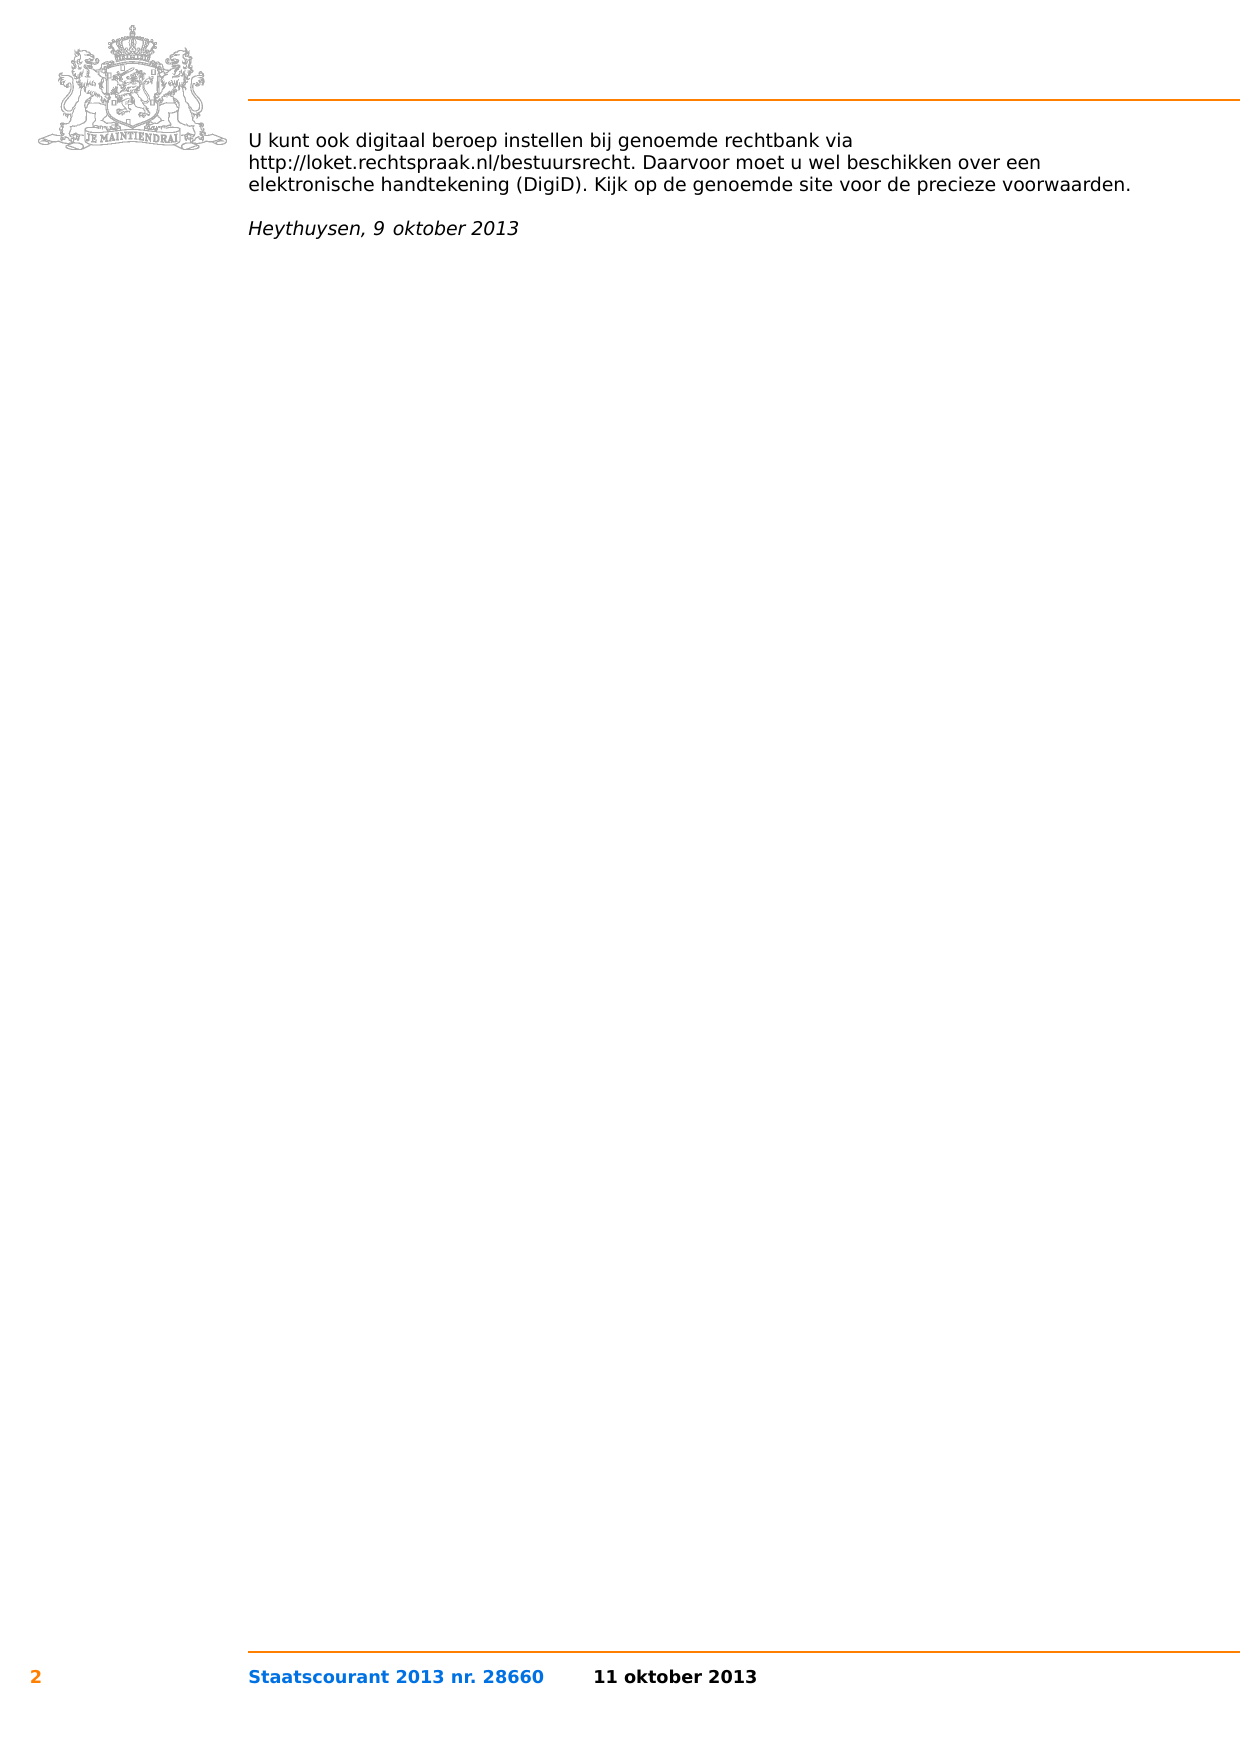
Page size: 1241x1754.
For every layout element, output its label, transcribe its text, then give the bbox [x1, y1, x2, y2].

text U kunt ook digitaal beroep instellen bij genoemde rechtbank via http://loket.rechtspraak.nl/bestuursrecht. Daarvoor moet u wel beschikken over een elektronische handtekening (DigiD). Kijk op de genoemde site voor de precieze voorwaarden. [248, 130, 1163, 196]
text Heythuysen, 9 oktober 2013 [248, 218, 1163, 240]
picture [38, 25, 227, 150]
